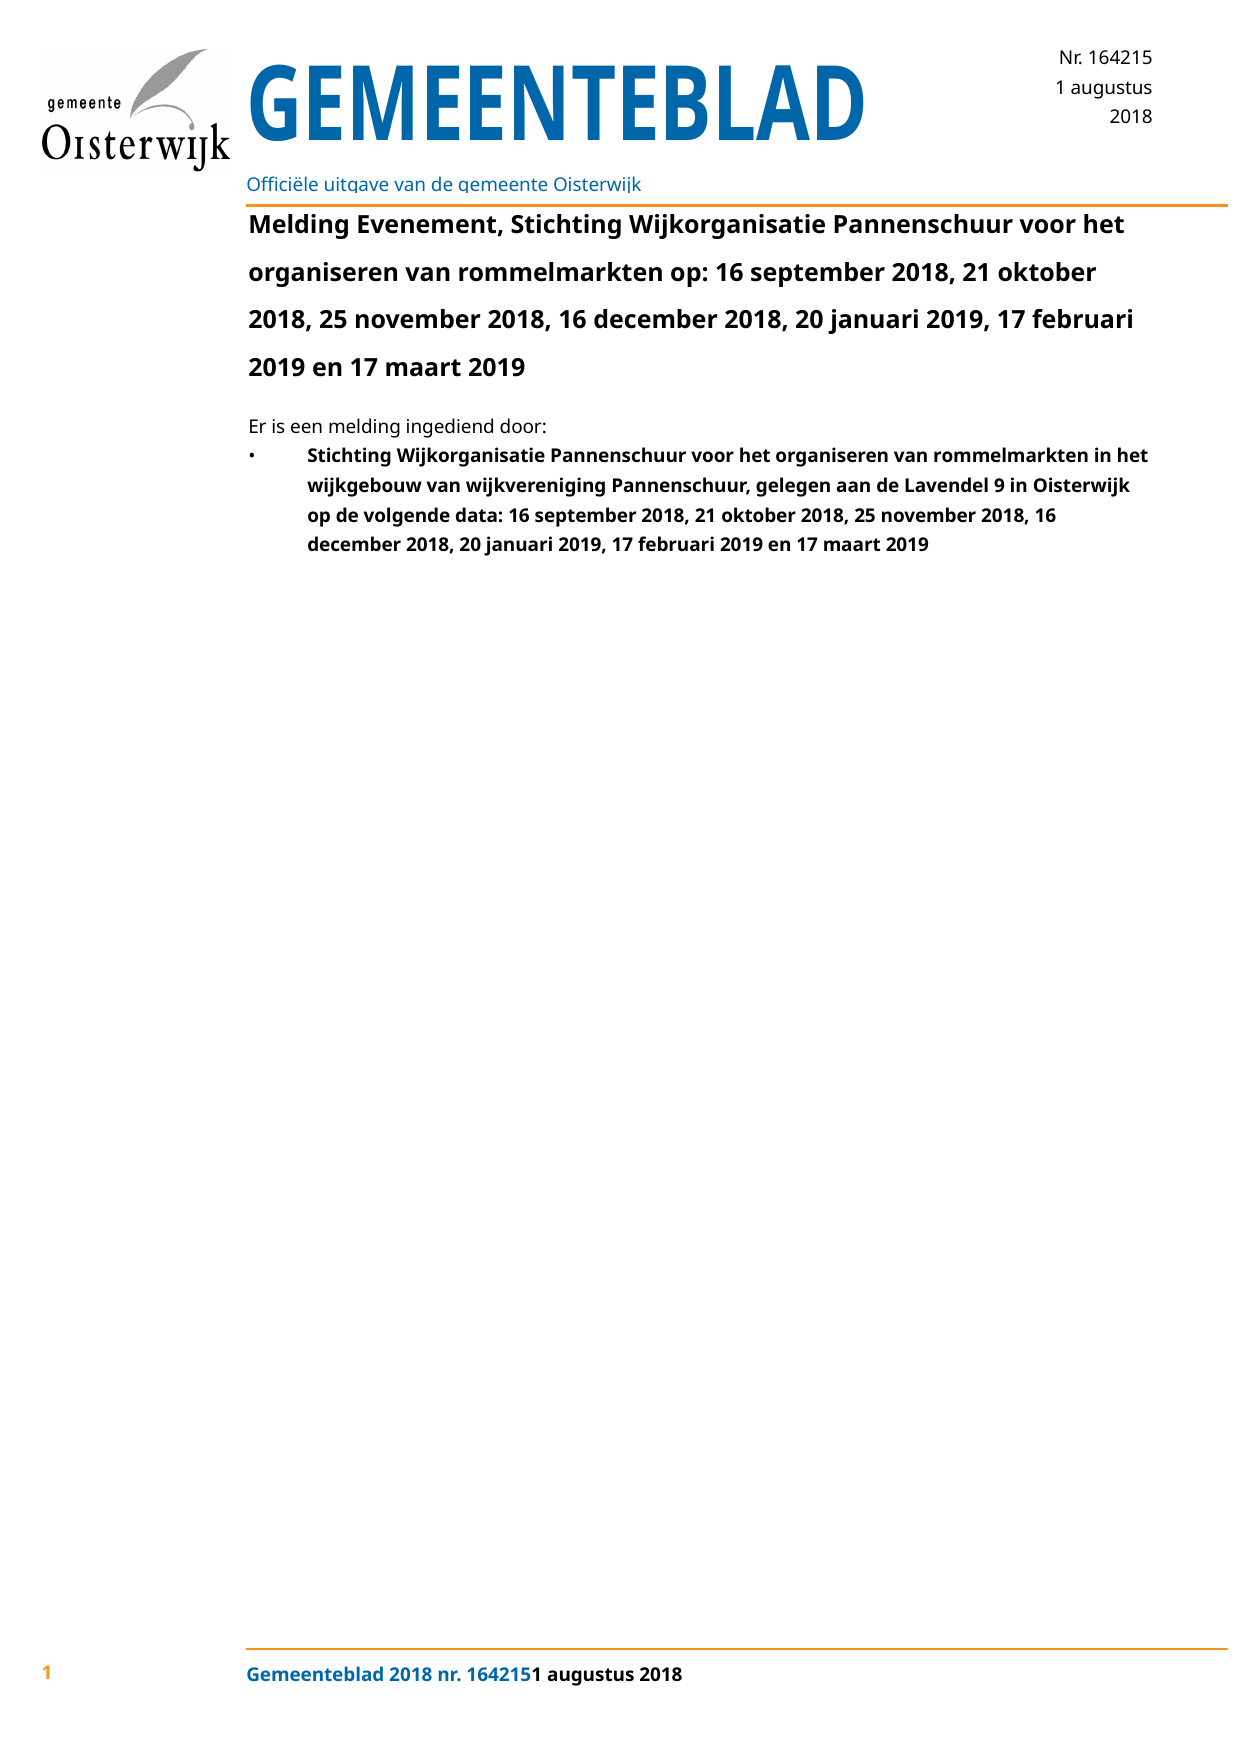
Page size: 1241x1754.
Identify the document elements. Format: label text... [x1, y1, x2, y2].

text Er is een melding ingediend door: [248, 413, 1152, 439]
list Stichting Wijkorganisatie Pannenschuur voor het organiseren van rommelmarkten in het wijkgebouw van wijkvereniging Pannenschuur, gelegen aan de Lavendel 9 in Oisterwijk op de volgende data: 16 september 2018, 21 oktober 2018, 25 november 2018, 16 december 2018, 20 januari 2019, 17 februari 2019 en 17 maart 2019 [248, 443, 1152, 557]
picture [41, 47, 231, 172]
text Melding Evenement, Stichting Wijkorganisatie Pannenschuur voor het organiseren van rommelmarkten op: 16 september 2018, 21 oktober 2018, 25 november 2018, 16 december 2018, 20 januari 2019, 17 februari 2019 en 17 maart 2019 [248, 207, 1152, 384]
